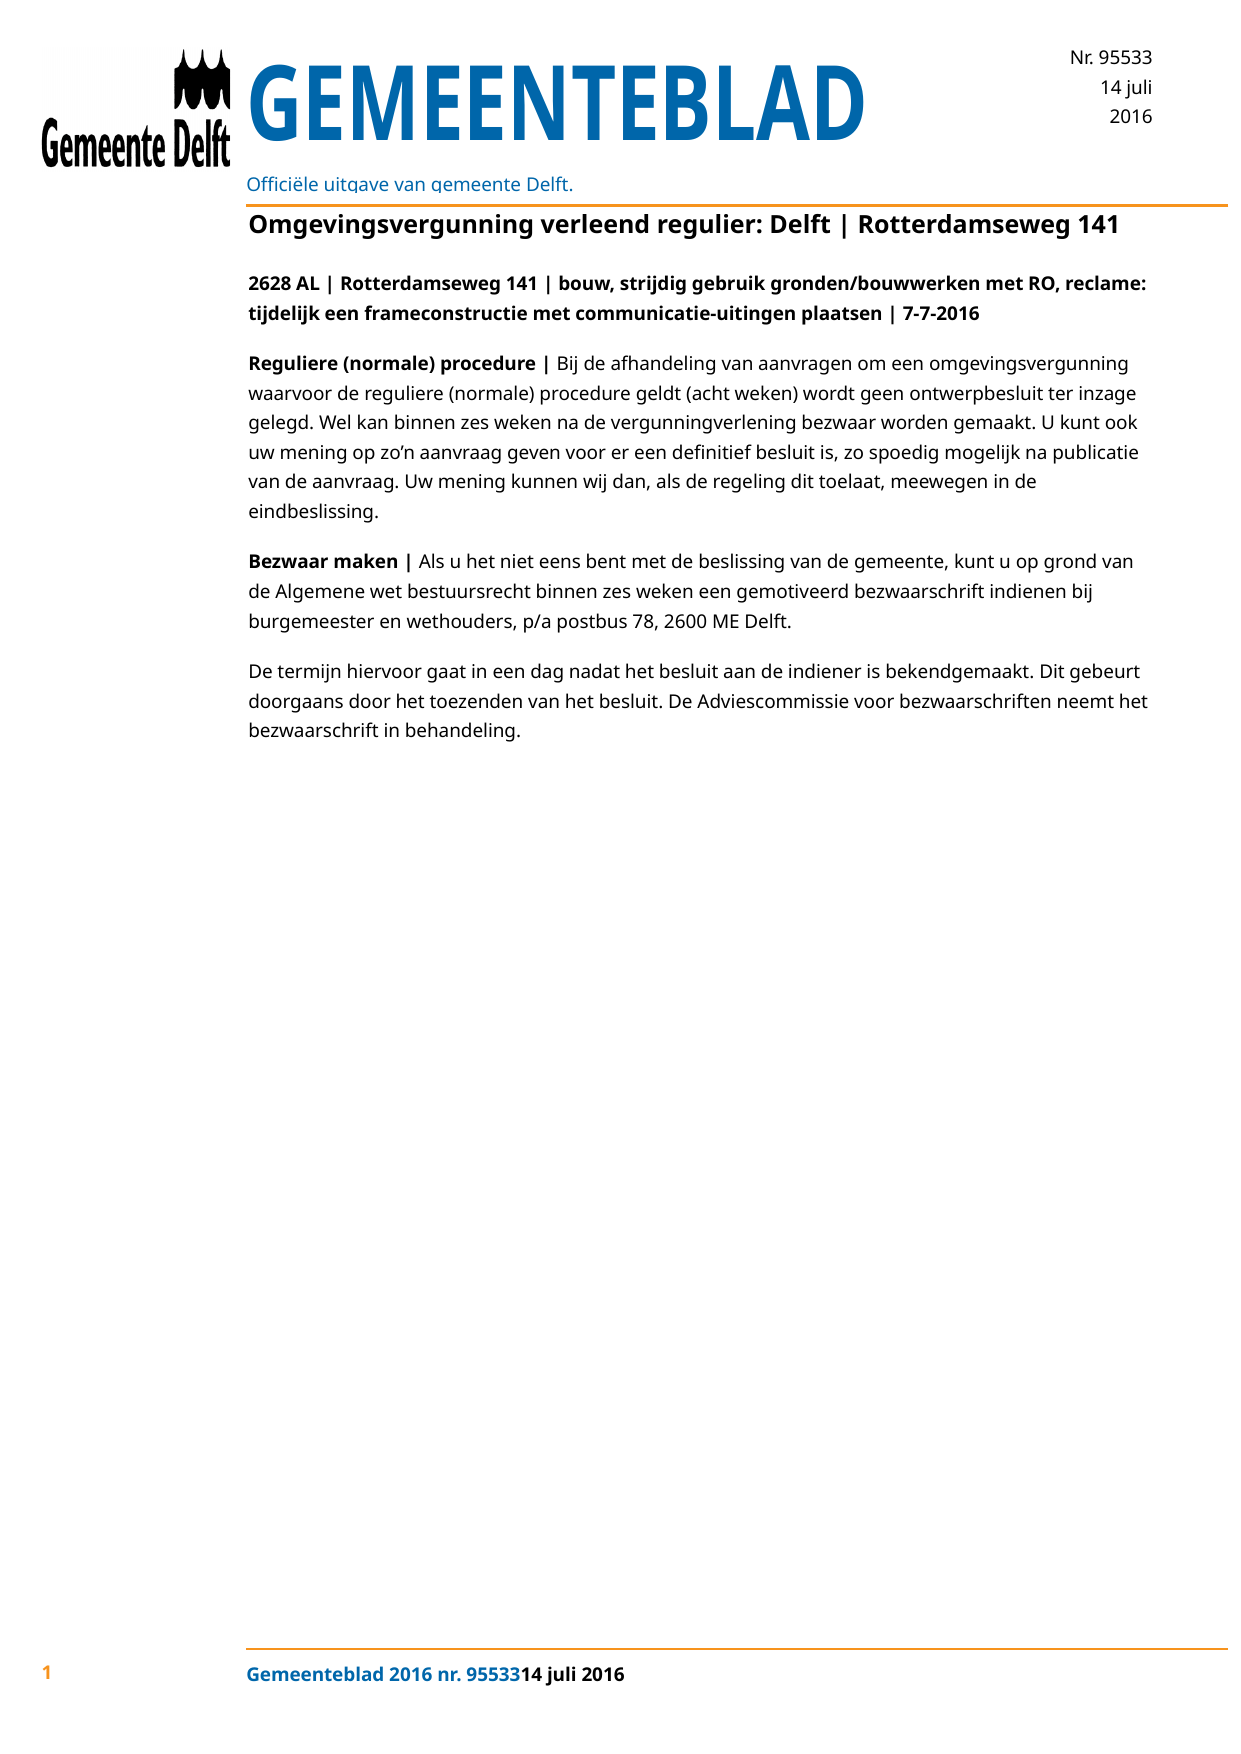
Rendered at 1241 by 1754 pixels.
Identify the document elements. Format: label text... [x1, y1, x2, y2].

text De termijn hiervoor gaat in een dag nadat het besluit aan de indiener is bekendgemaakt. Dit gebeurt doorgaans door het toezenden van het besluit. De Adviescommissie voor bezwaarschriften neemt het bezwaarschrift in behandeling. [248, 658, 1152, 743]
text Reguliere (normale) procedure | Bij de afhandeling van aanvragen om een omgevingsvergunning waarvoor de reguliere (normale) procedure geldt (acht weken) wordt geen ontwerpbesluit ter inzage gelegd. Wel kan binnen zes weken na de vergunningverlening bezwaar worden gemaakt. U kunt ook uw mening op zo’n aanvraag geven voor er een definitief besluit is, zo spoedig mogelijk na publicatie van de aanvraag. Uw mening kunnen wij dan, als de regeling dit toelaat, meewegen in de eindbeslissing. [248, 350, 1152, 524]
text 2628 AL | Rotterdamseweg 141 | bouw, strijdig gebruik gronden/bouwwerken met RO, reclame: tijdelijk een frameconstructie met communicatie-uitingen plaatsen | 7-7-2016 [248, 270, 1152, 326]
picture [41, 47, 231, 172]
text Bezwaar maken | Als u het niet eens bent met de beslissing van de gemeente, kunt u op grond van de Algemene wet bestuursrecht binnen zes weken een gemotiveerd bezwaarschrift indienen bij burgemeester en wethouders, p/a postbus 78, 2600 ME Delft. [248, 549, 1152, 633]
text Omgevingsvergunning verleend regulier: Delft | Rotterdamseweg 141 [248, 207, 1152, 241]
